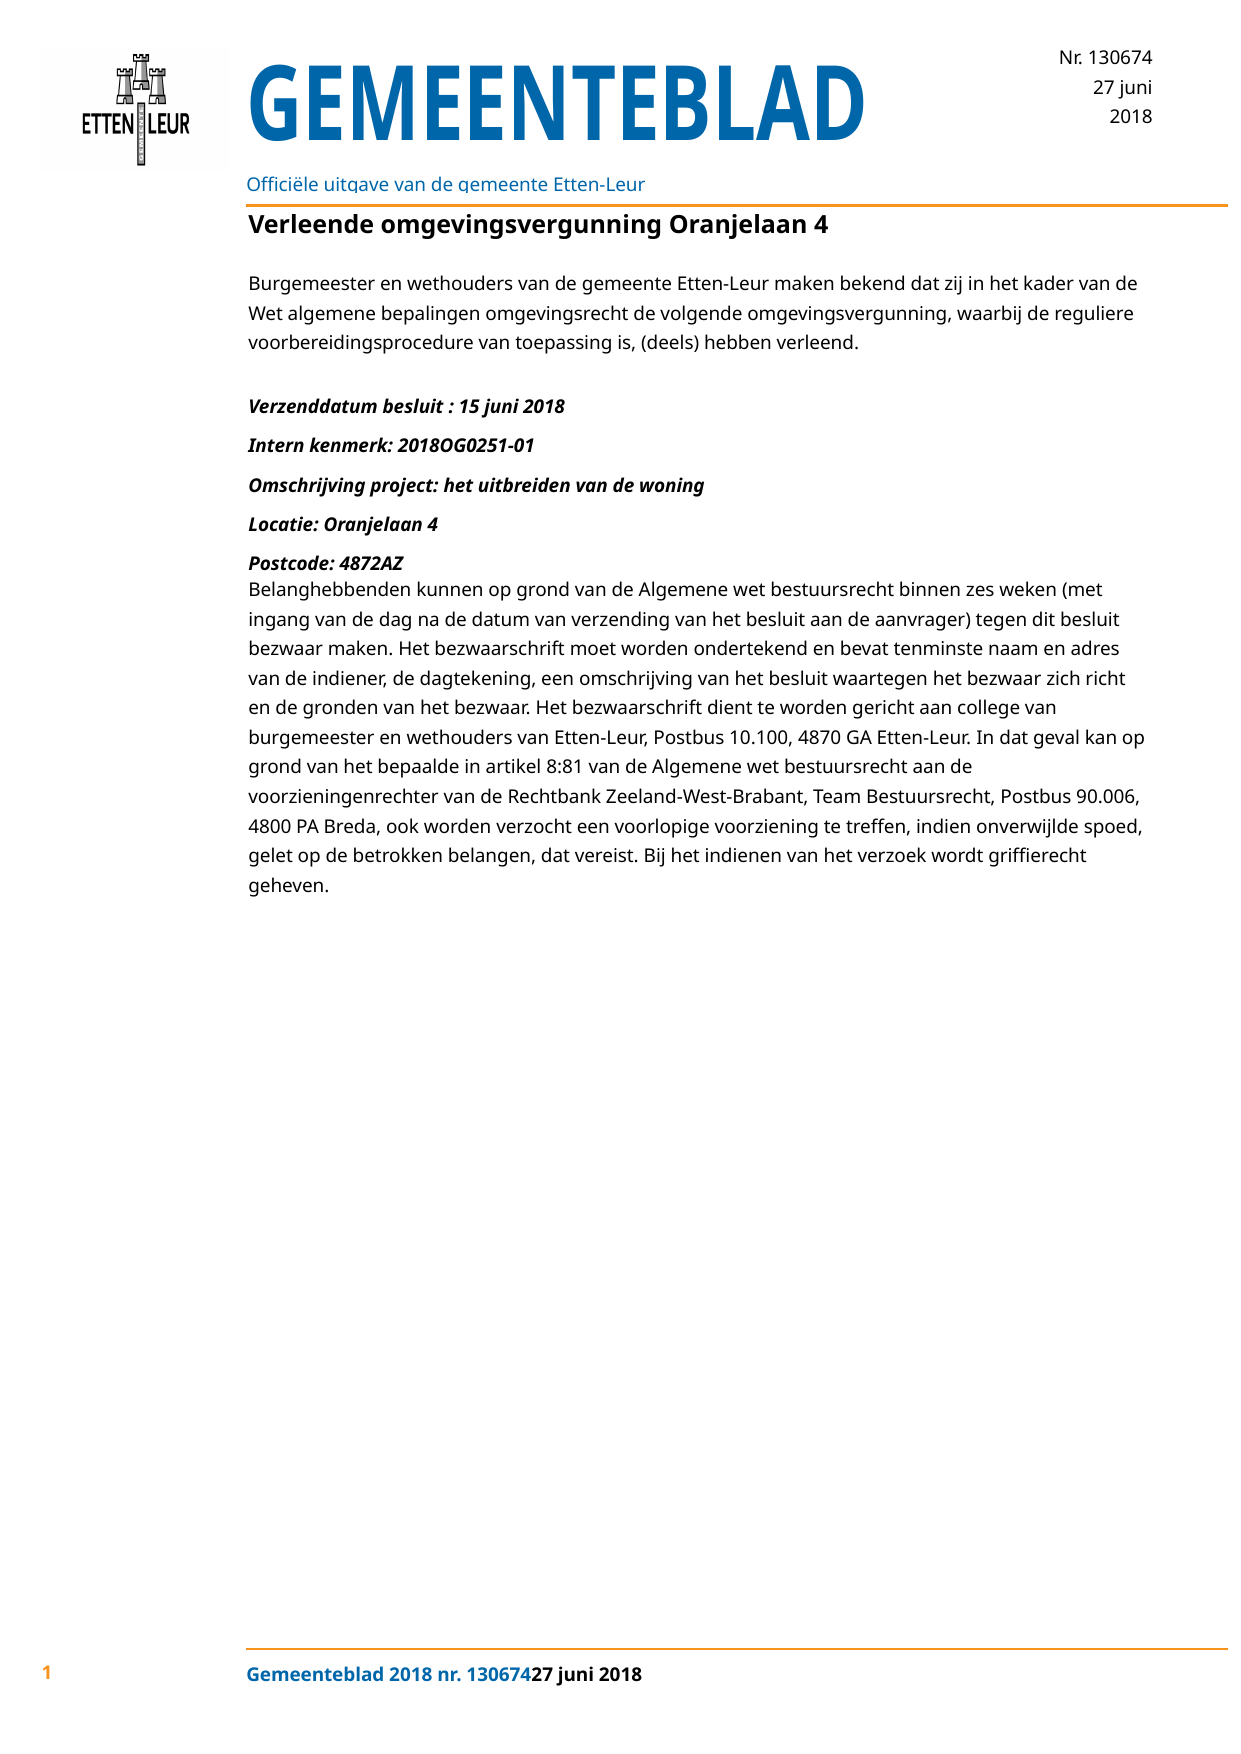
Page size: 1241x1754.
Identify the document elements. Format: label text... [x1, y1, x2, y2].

text Omschrijving project: het uitbreiden van de woning [248, 472, 1152, 498]
picture [41, 47, 231, 172]
text Locatie: Oranjelaan 4 [248, 511, 1152, 537]
text Verleende omgevingsvergunning Oranjelaan 4 [248, 207, 1152, 241]
text Belanghebbenden kunnen op grond van de Algemene wet bestuursrecht binnen zes weken (met ingang van de dag na de datum van verzending van het besluit aan de aanvrager) tegen dit besluit bezwaar maken. Het bezwaarschrift moet worden ondertekend en bevat tenminste naam en adres van de indiener, de dagtekening, een omschrijving van het besluit waartegen het bezwaar zich richt en de gronden van het bezwaar. Het bezwaarschrift dient te worden gericht aan college van burgemeester en wethouders van Etten-Leur, Postbus 10.100, 4870 GA Etten-Leur. In dat geval kan op grond van het bepaalde in artikel 8:81 van de Algemene wet bestuursrecht aan de voorzieningenrechter van de Rechtbank Zeeland-West-Brabant, Team Bestuursrecht, Postbus 90.006, 4800 PA Breda, ook worden verzocht een voorlopige voorziening te treffen, indien onverwijlde spoed, gelet op de betrokken belangen, dat vereist. Bij het indienen van het verzoek wordt griffierecht geheven. [248, 576, 1152, 898]
text Verzenddatum besluit : 15 juni 2018 [248, 393, 1152, 419]
text Burgemeester en wethouders van de gemeente Etten-Leur maken bekend dat zij in het kader van de Wet algemene bepalingen omgevingsrecht de volgende omgevingsvergunning, waarbij de reguliere voorbereidingsprocedure van toepassing is, (deels) hebben verleend. [248, 270, 1152, 355]
text Postcode: 4872AZ [248, 551, 1152, 576]
text Intern kenmerk: 2018OG0251-01 [248, 433, 1152, 458]
